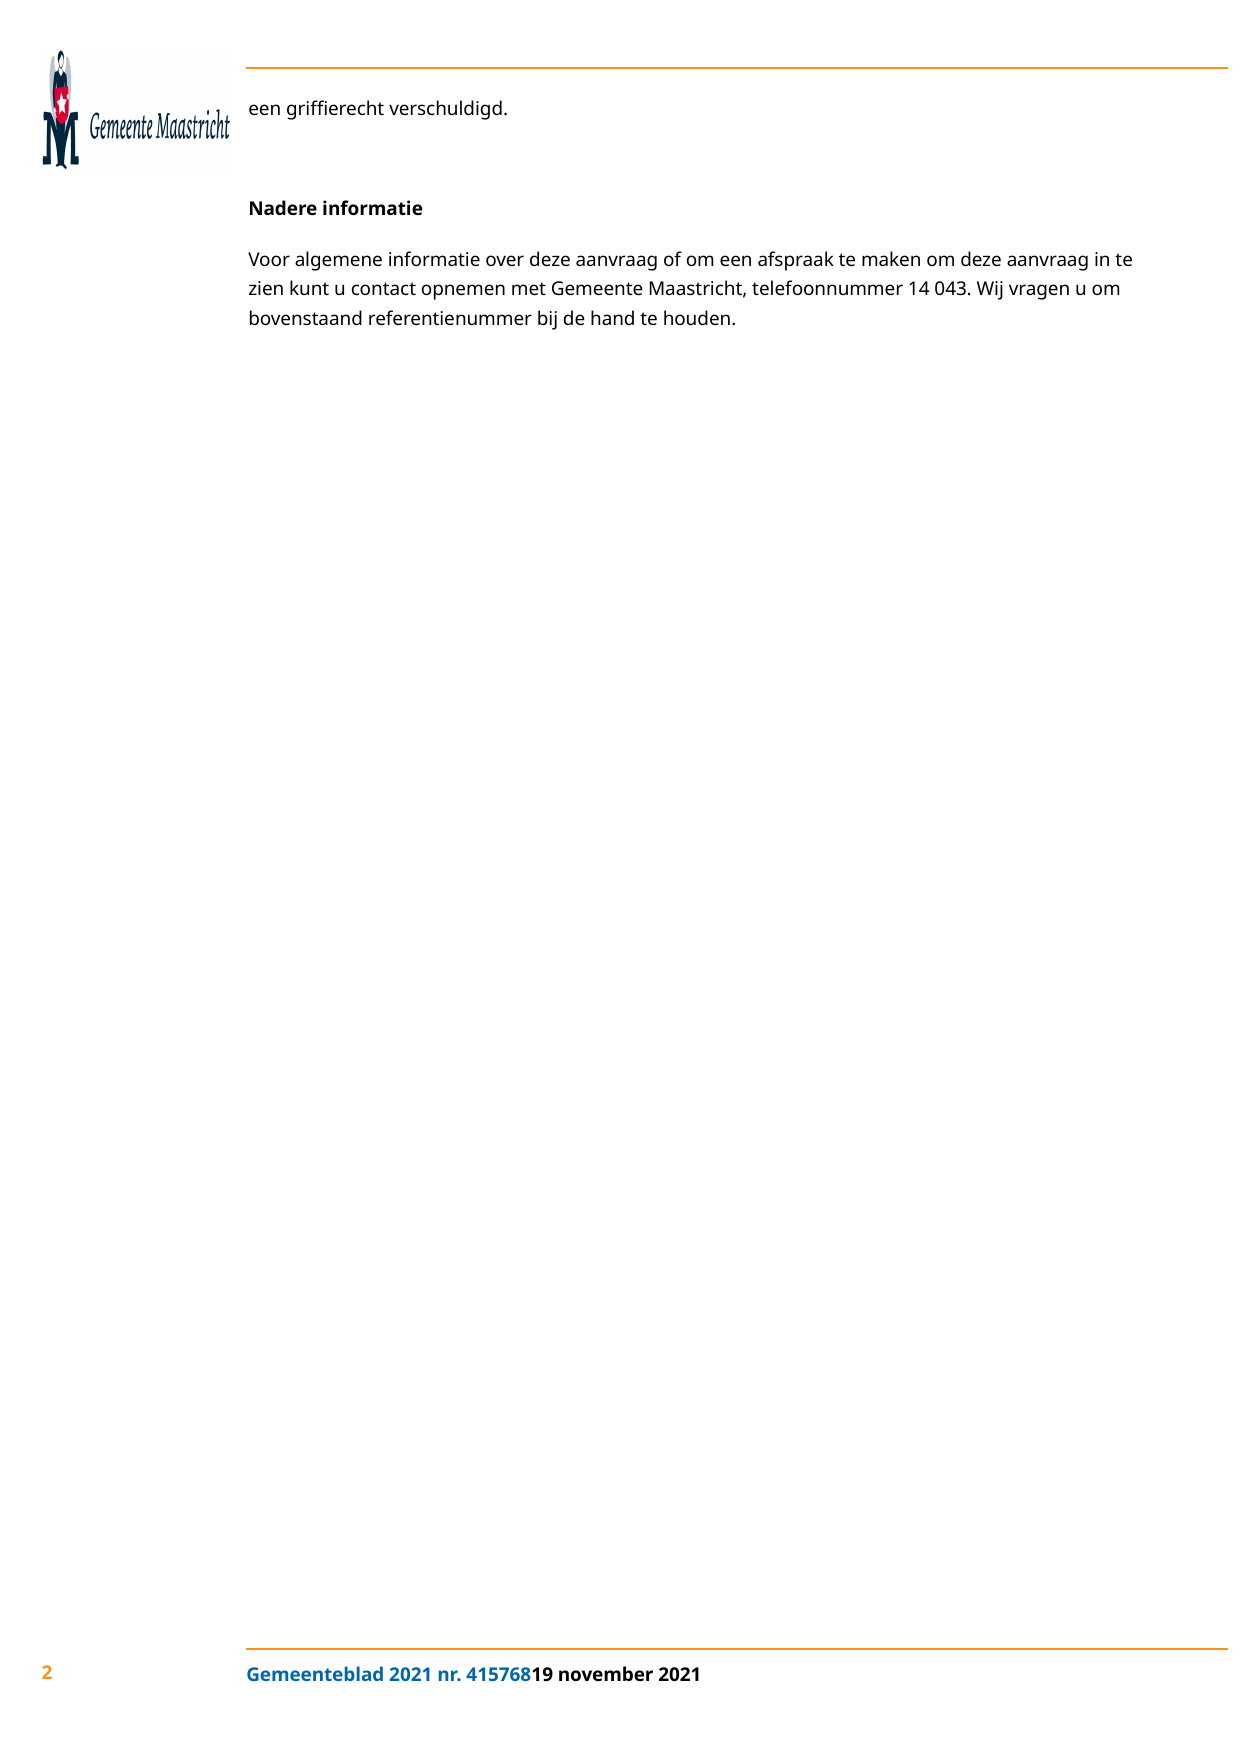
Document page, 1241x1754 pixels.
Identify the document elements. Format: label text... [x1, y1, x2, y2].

picture [41, 47, 231, 172]
text een griffierecht verschuldigd. [248, 95, 1152, 121]
text Nadere informatie [248, 196, 1152, 221]
text Voor algemene informatie over deze aanvraag of om een afspraak te maken om deze aanvraag in te zien kunt u contact opnemen met Gemeente Maastricht, telefoonnummer 14 043. Wij vragen u om bovenstaand referentienummer bij de hand te houden. [248, 246, 1152, 331]
